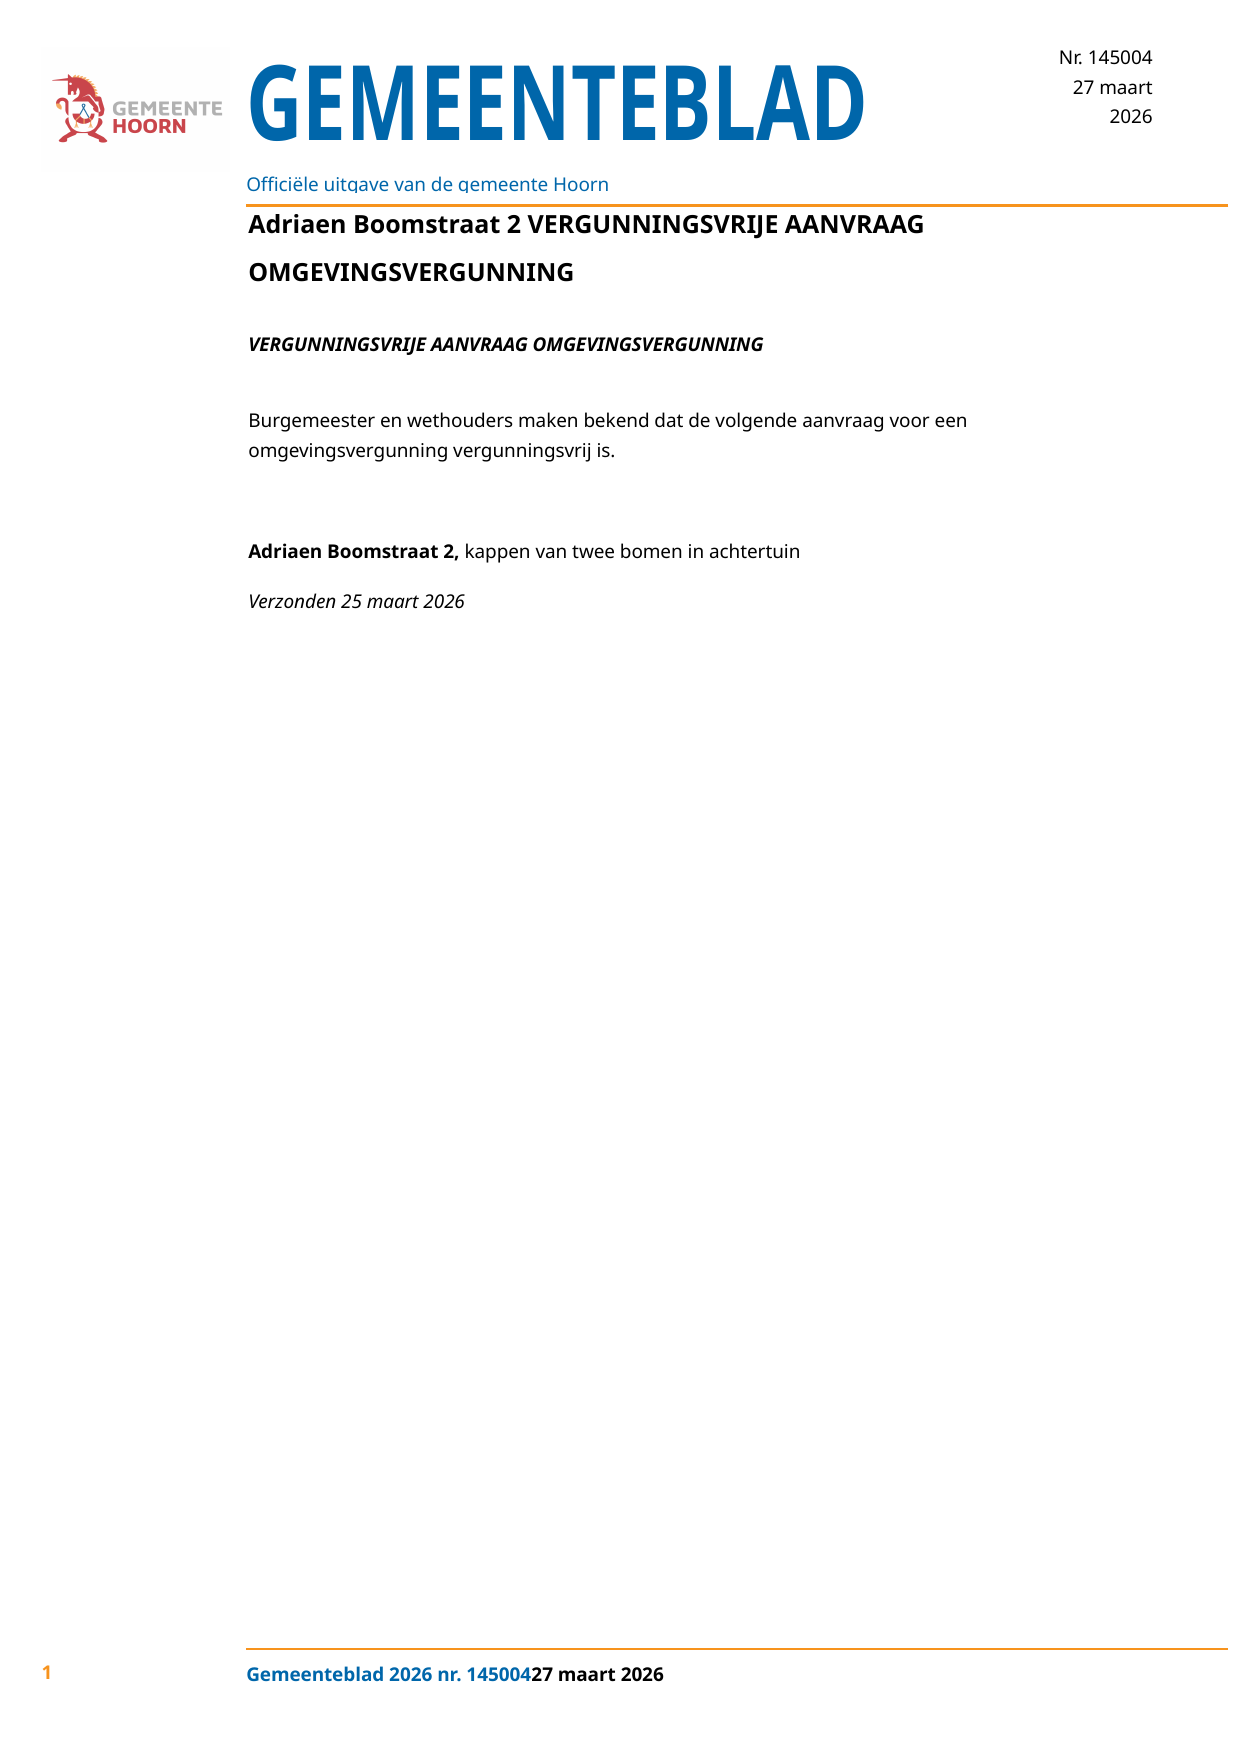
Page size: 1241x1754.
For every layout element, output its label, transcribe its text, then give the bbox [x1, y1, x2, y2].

text Verzonden 25 maart 2026 [248, 588, 1152, 614]
picture [41, 47, 231, 172]
text Adriaen Boomstraat 2, kappen van twee bomen in achtertuin [248, 538, 1152, 564]
text VERGUNNINGSVRIJE AANVRAAG OMGEVINGSVERGUNNING [248, 331, 1152, 357]
text Burgemeester en wethouders maken bekend dat de volgende aanvraag voor een omgevingsvergunning vergunningsvrij is. [248, 408, 1152, 463]
text Adriaen Boomstraat 2 VERGUNNINGSVRIJE AANVRAAG OMGEVINGSVERGUNNING [248, 207, 1152, 288]
